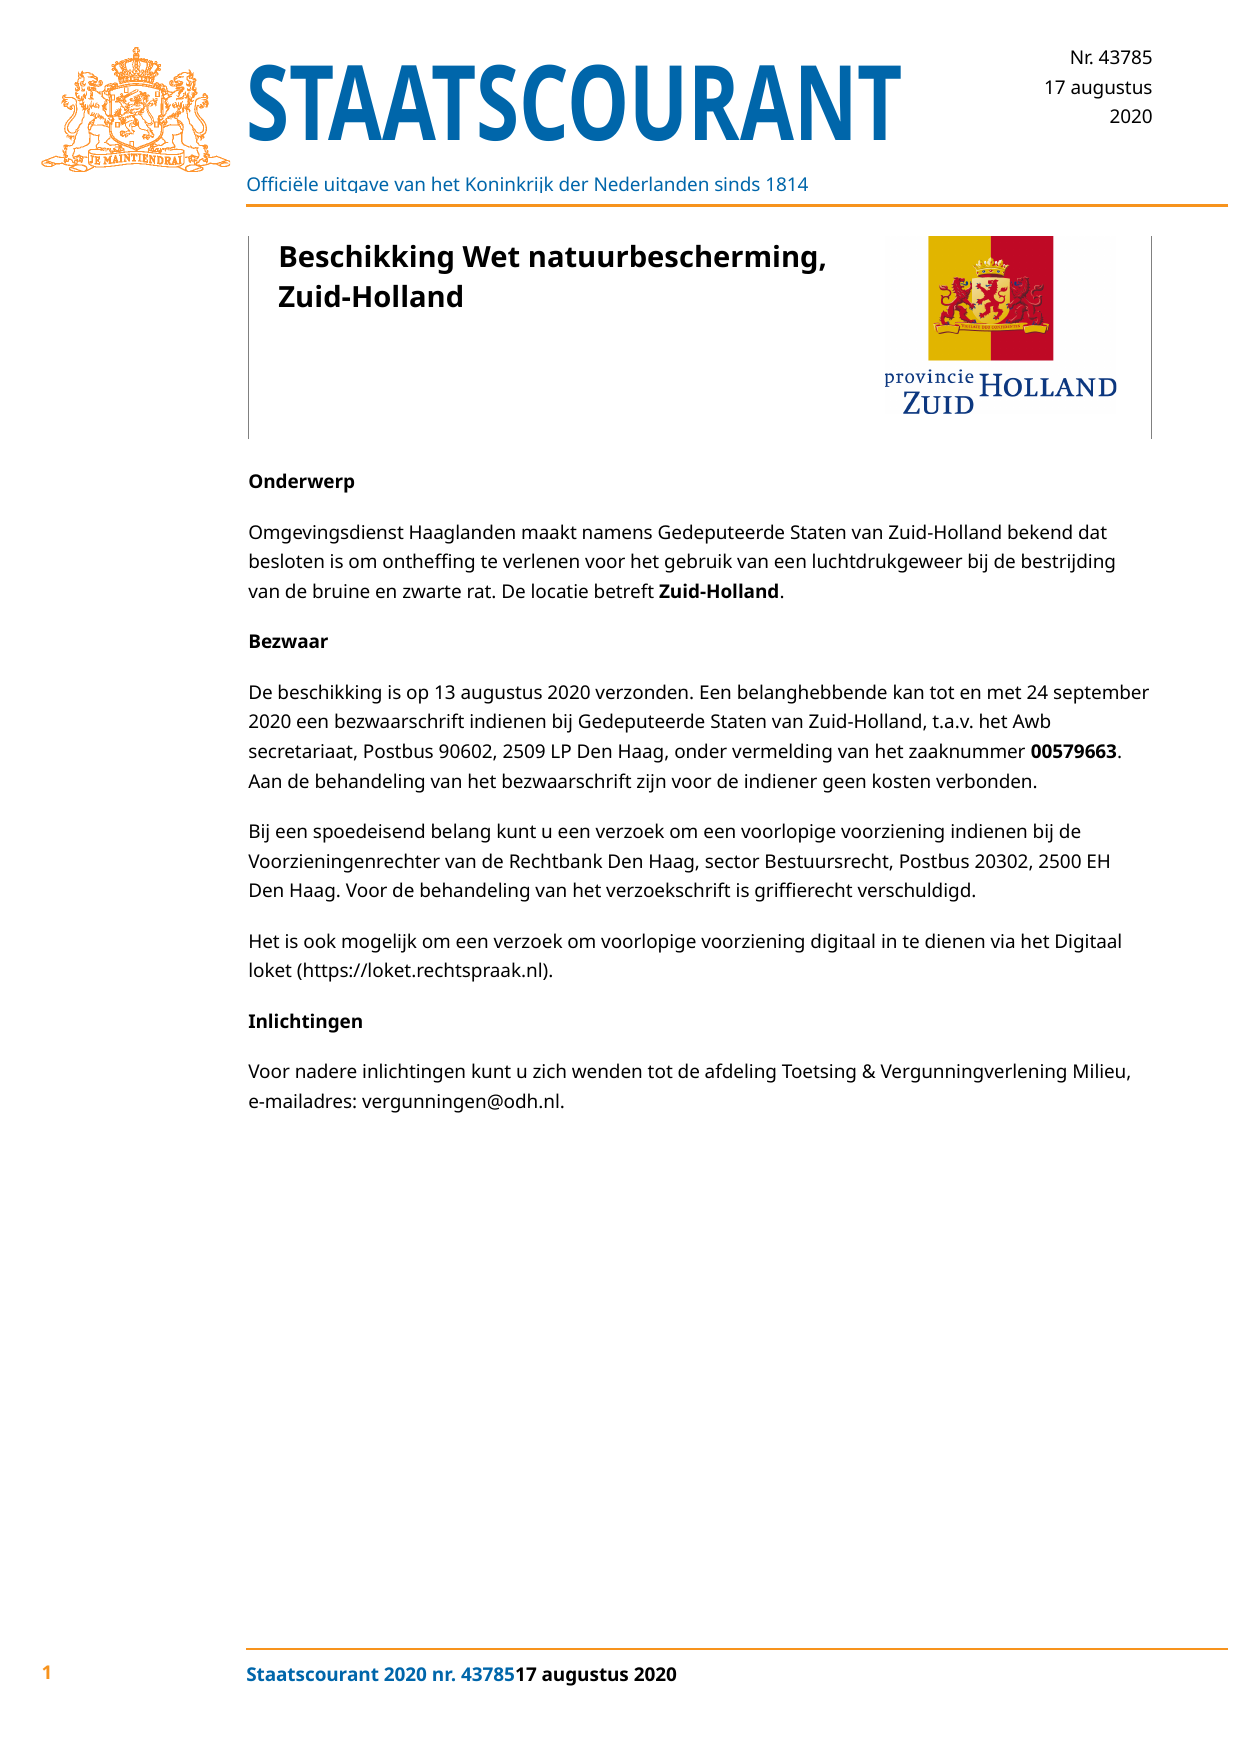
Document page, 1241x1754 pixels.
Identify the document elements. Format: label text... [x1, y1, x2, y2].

table_header [1117, 236, 1151, 413]
table_header [850, 414, 1151, 439]
text Bij een spoedeisend belang kunt u een verzoek om een voorlopige voorziening indienen bij de Voorzieningenrechter van de Rechtbank Den Haag, sector Bestuursrecht, Postbus 20302, 2500 EH Den Haag. Voor de behandeling van het verzoekschrift is griffierecht verschuldigd. [248, 818, 1152, 903]
text Bezwaar [248, 629, 1152, 654]
text Het is ook mogelijk om een verzoek om voorlopige voorziening digitaal in te dienen via het Digitaal loket (https://loket.rechtspraak.nl). [248, 928, 1152, 983]
table_header [850, 236, 885, 413]
picture [885, 236, 1117, 414]
text De beschikking is op 13 augustus 2020 verzonden. Een belanghebbende kan tot en met 24 september 2020 een bezwaarschrift indienen bij Gedeputeerde Staten van Zuid-Holland, t.a.v. het Awb secretariaat, Postbus 90602, 2509 LP Den Haag, onder vermelding van het zaaknummer 00579663. Aan de behandeling van het bezwaarschrift zijn voor de indiener geen kosten verbonden. [248, 679, 1152, 793]
table_header Beschikking Wet natuurbescherming, Zuid-Holland [249, 236, 850, 439]
text Inlichtingen [248, 1008, 1152, 1033]
text Voor nadere inlichtingen kunt u zich wenden tot de afdeling Toetsing & Vergunningverlening Milieu, e-mailadres: vergunningen@odh.nl. [248, 1058, 1152, 1113]
text Onderwerp [248, 469, 1152, 494]
picture [41, 47, 231, 172]
text Omgevingsdienst Haaglanden maakt namens Gedeputeerde Staten van Zuid-Holland bekend dat besloten is om ontheffing te verlenen voor het gebruik van een luchtdrukgeweer bij de bestrijding van de bruine en zwarte rat. De locatie betreft Zuid-Holland. [248, 519, 1152, 604]
